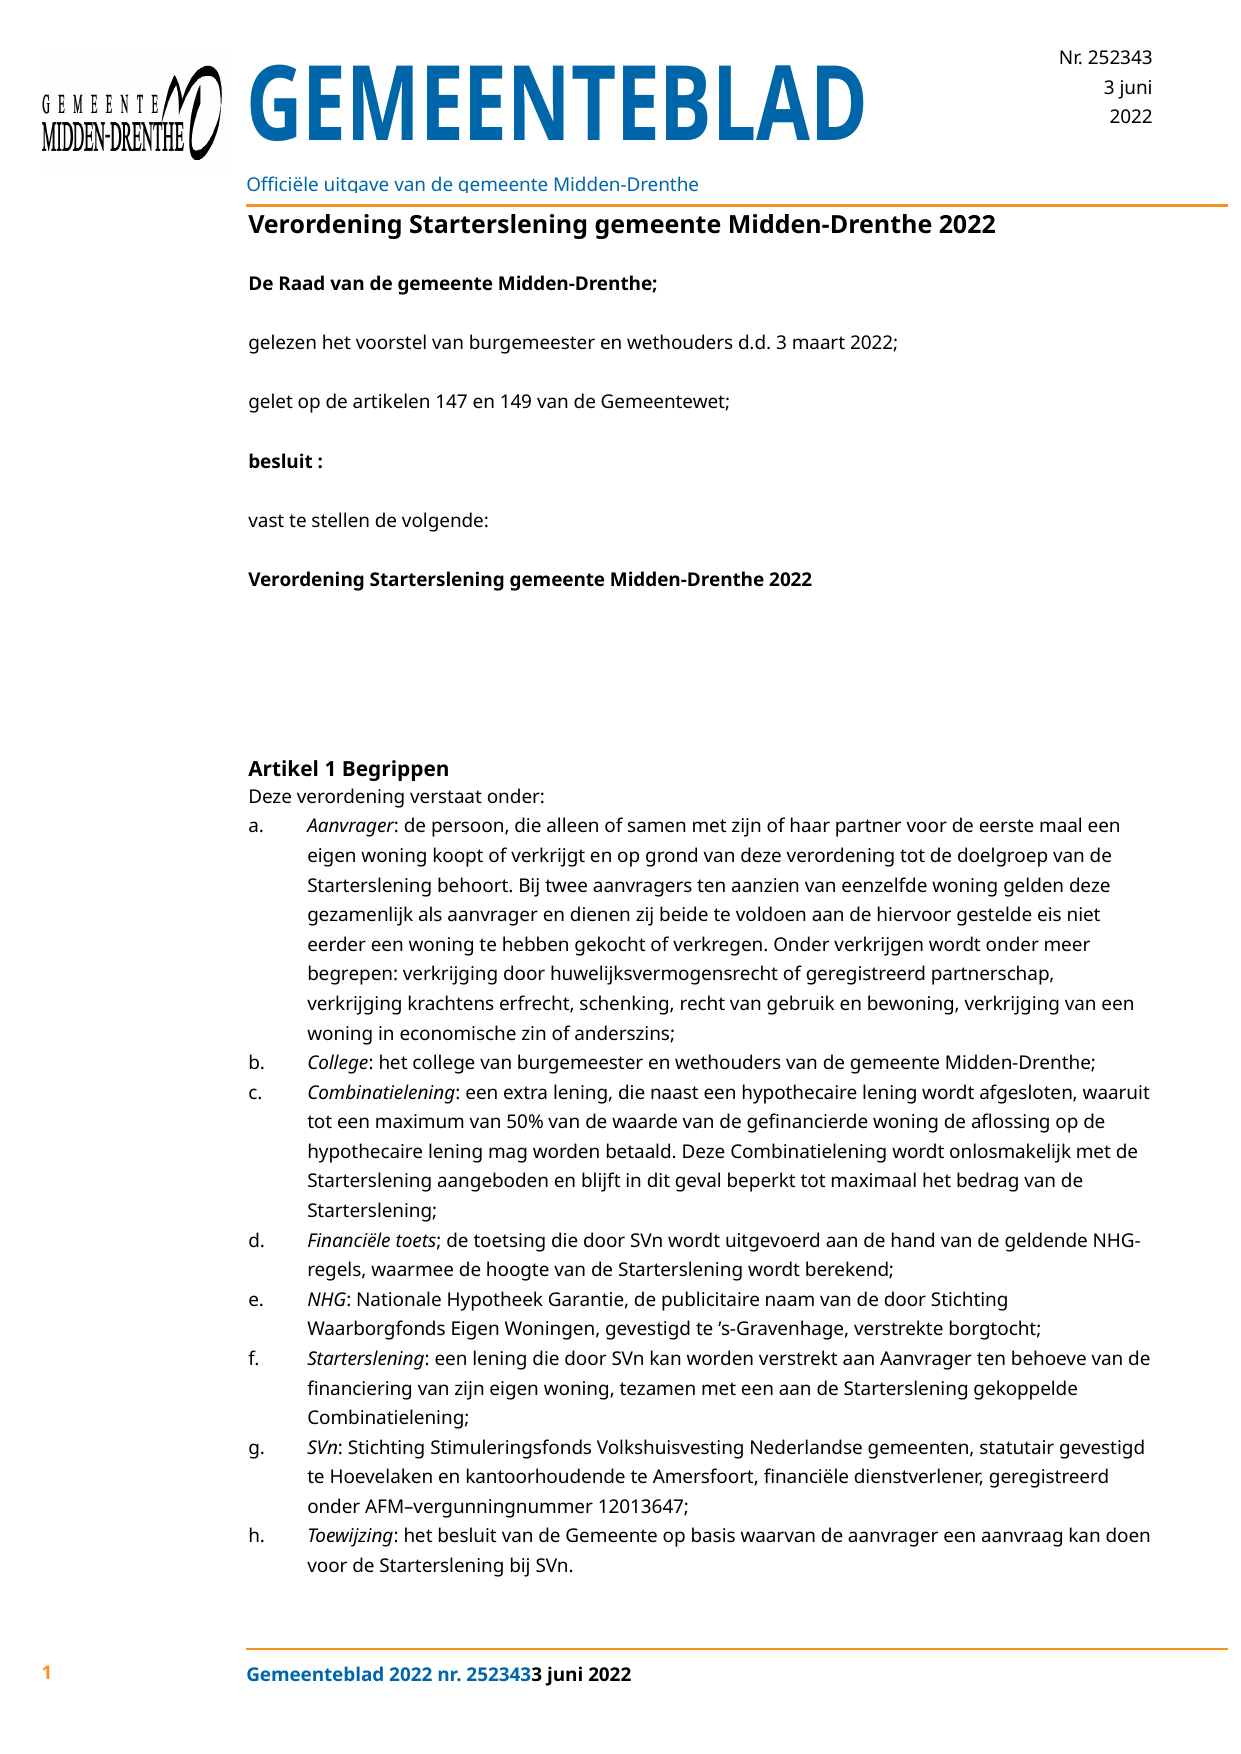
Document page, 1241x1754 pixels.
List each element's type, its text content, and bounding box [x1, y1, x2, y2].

text Artikel 1 Begrippen [248, 754, 1152, 783]
list Starterslening: een lening die door SVn kan worden verstrekt aan Aanvrager ten behoeve van de financiering van zijn eigen woning, tezamen met een aan de Starterslening gekoppelde Combinatielening; [248, 1345, 1152, 1430]
list Financiële toets; de toetsing die door SVn wordt uitgevoerd aan de hand van de geldende NHG-regels, waarmee de hoogte van de Starterslening wordt berekend; [248, 1227, 1152, 1282]
text gelet op de artikelen 147 en 149 van de Gemeentewet; [248, 389, 1152, 414]
text besluit : [248, 448, 1152, 473]
text gelezen het voorstel van burgemeester en wethouders d.d. 3 maart 2022; [248, 329, 1152, 355]
list College: het college van burgemeester en wethouders van de gemeente Midden-Drenthe; [248, 1049, 1152, 1075]
list Aanvrager: de persoon, die alleen of samen met zijn of haar partner voor de eerste maal een eigen woning koopt of verkrijgt en op grond van deze verordening tot de doelgroep van de Starterslening behoort. Bij twee aanvragers ten aanzien van eenzelfde woning gelden deze gezamenlijk als aanvrager en dienen zij beide te voldoen aan de hiervoor gestelde eis niet eerder een woning te hebben gekocht of verkregen. Onder verkrijgen wordt onder meer begrepen: verkrijging door huwelijksvermogensrecht of geregistreerd partnerschap, verkrijging krachtens erfrecht, schenking, recht van gebruik en bewoning, verkrijging van een woning in economische zin of anderszins; [248, 813, 1152, 1045]
picture [41, 47, 231, 172]
text vast te stellen de volgende: [248, 507, 1152, 533]
list NHG: Nationale Hypotheek Garantie, de publicitaire naam van de door Stichting Waarborgfonds Eigen Woningen, gevestigd te ’s-Gravenhage, verstrekte borgtocht; [248, 1286, 1152, 1341]
text De Raad van de gemeente Midden-Drenthe; [248, 270, 1152, 296]
text Verordening Starterslening gemeente Midden-Drenthe 2022 [248, 207, 1152, 241]
list Combinatielening: een extra lening, die naast een hypothecaire lening wordt afgesloten, waaruit tot een maximum van 50% van de waarde van de gefinancierde woning de aflossing op de hypothecaire lening mag worden betaald. Deze Combinatielening wordt onlosmakelijk met de Starterslening aangeboden en blijft in dit geval beperkt tot maximaal het bedrag van de Starterslening; [248, 1079, 1152, 1223]
text Deze verordening verstaat onder: [248, 783, 1152, 809]
list Toewijzing: het besluit van de Gemeente op basis waarvan de aanvrager een aanvraag kan doen voor de Starterslening bij SVn. [248, 1523, 1152, 1578]
list SVn: Stichting Stimuleringsfonds Volkshuisvesting Nederlandse gemeenten, statutair gevestigd te Hoevelaken en kantoorhoudende te Amersfoort, financiële dienstverlener, geregistreerd onder AFM–vergunningnummer 12013647; [248, 1434, 1152, 1519]
text Verordening Starterslening gemeente Midden-Drenthe 2022 [248, 566, 1152, 592]
